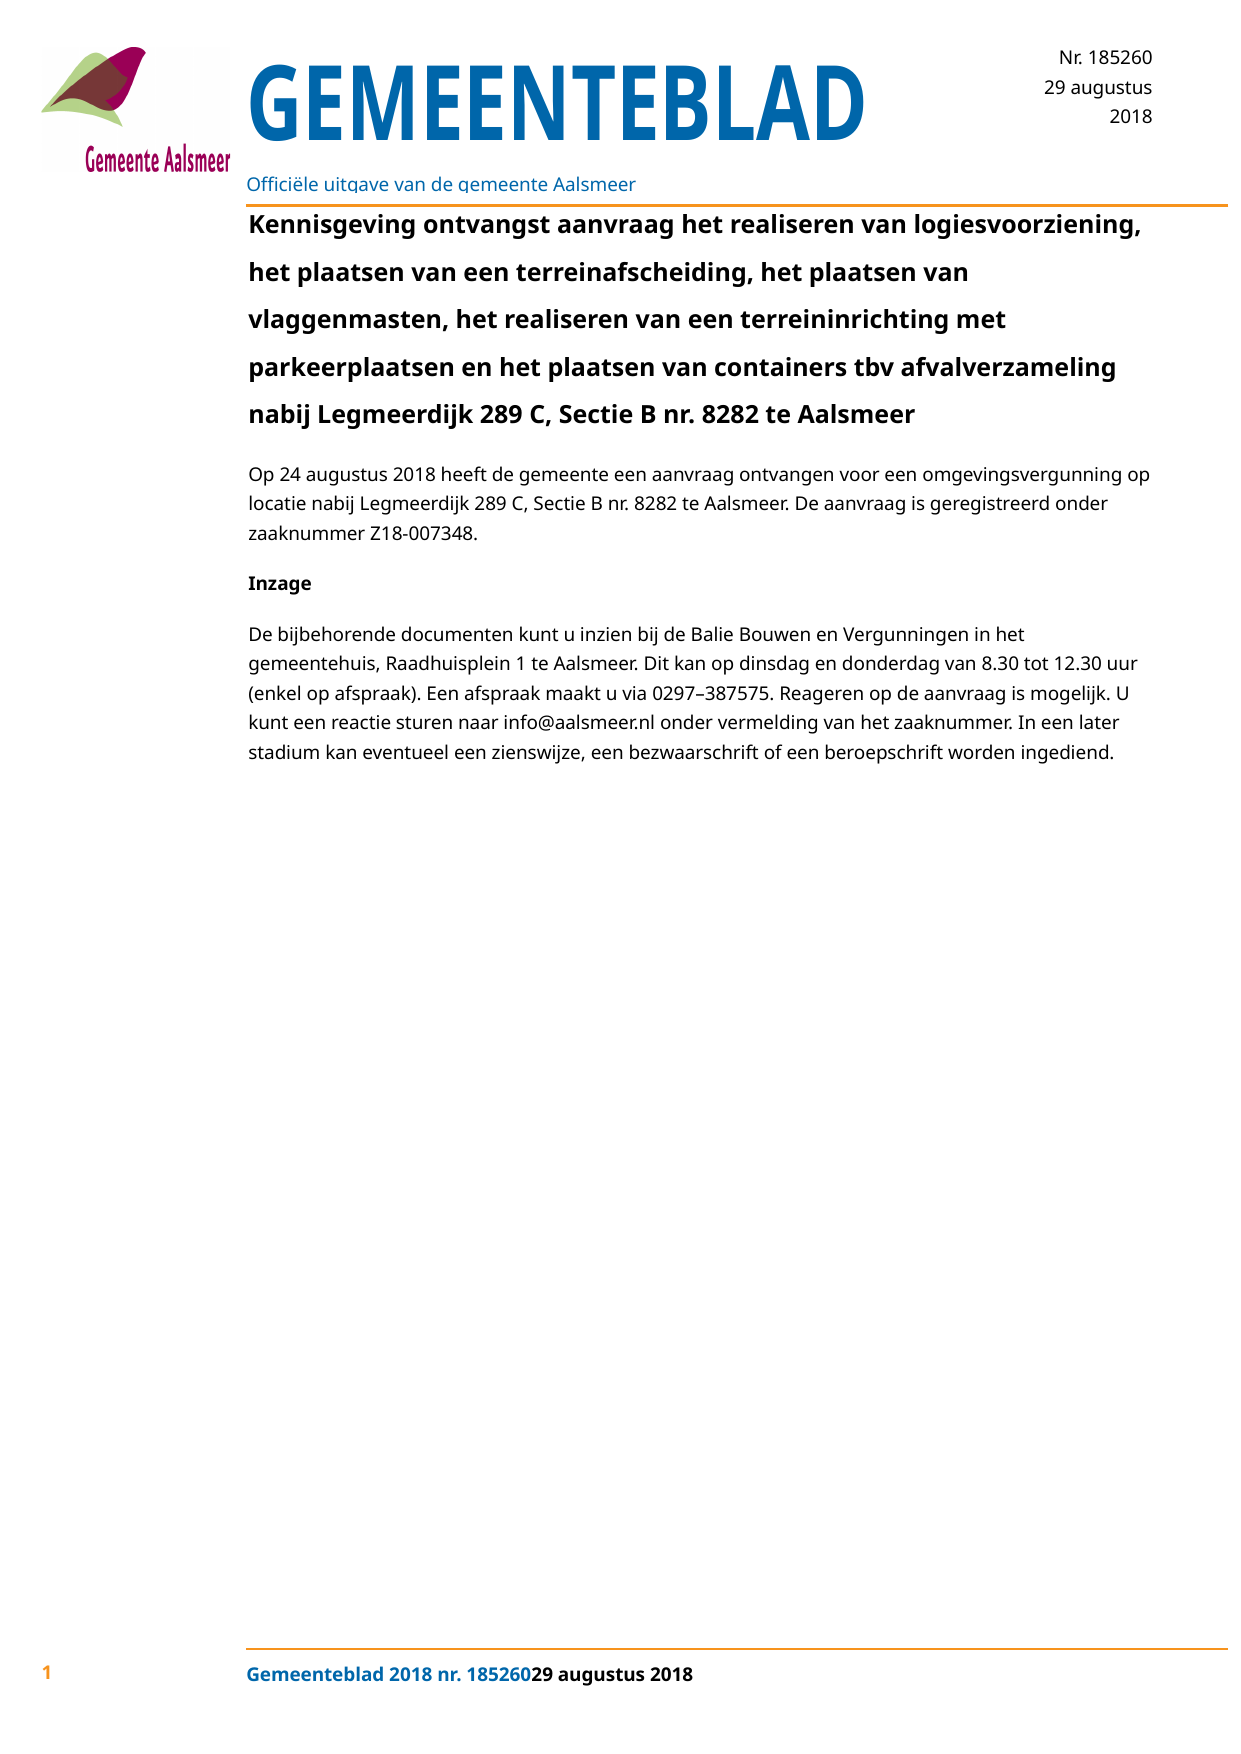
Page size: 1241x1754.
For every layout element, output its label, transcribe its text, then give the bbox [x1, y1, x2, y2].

text Kennisgeving ontvangst aanvraag het realiseren van logiesvoorziening, het plaatsen van een terreinafscheiding, het plaatsen van vlaggenmasten, het realiseren van een terreininrichting met parkeerplaatsen en het plaatsen van containers tbv afvalverzameling nabij Legmeerdijk 289 C, Sectie B nr. 8282 te Aalsmeer [248, 207, 1152, 431]
text De bijbehorende documenten kunt u inzien bij de Balie Bouwen en Vergunningen in het gemeentehuis, Raadhuisplein 1 te Aalsmeer. Dit kan op dinsdag en donderdag van 8.30 tot 12.30 uur (enkel op afspraak). Een afspraak maakt u via 0297–387575. Reageren op de aanvraag is mogelijk. U kunt een reactie sturen naar info@aalsmeer.nl onder vermelding van het zaaknummer. In een later stadium kan eventueel een zienswijze, een bezwaarschrift of een beroepschrift worden ingediend. [248, 621, 1152, 765]
text Op 24 augustus 2018 heeft de gemeente een aanvraag ontvangen voor een omgevingsvergunning op locatie nabij Legmeerdijk 289 C, Sectie B nr. 8282 te Aalsmeer. De aanvraag is geregistreerd onder zaaknummer Z18-007348. [248, 461, 1152, 546]
text Inzage [248, 570, 1152, 596]
picture [41, 47, 231, 172]
